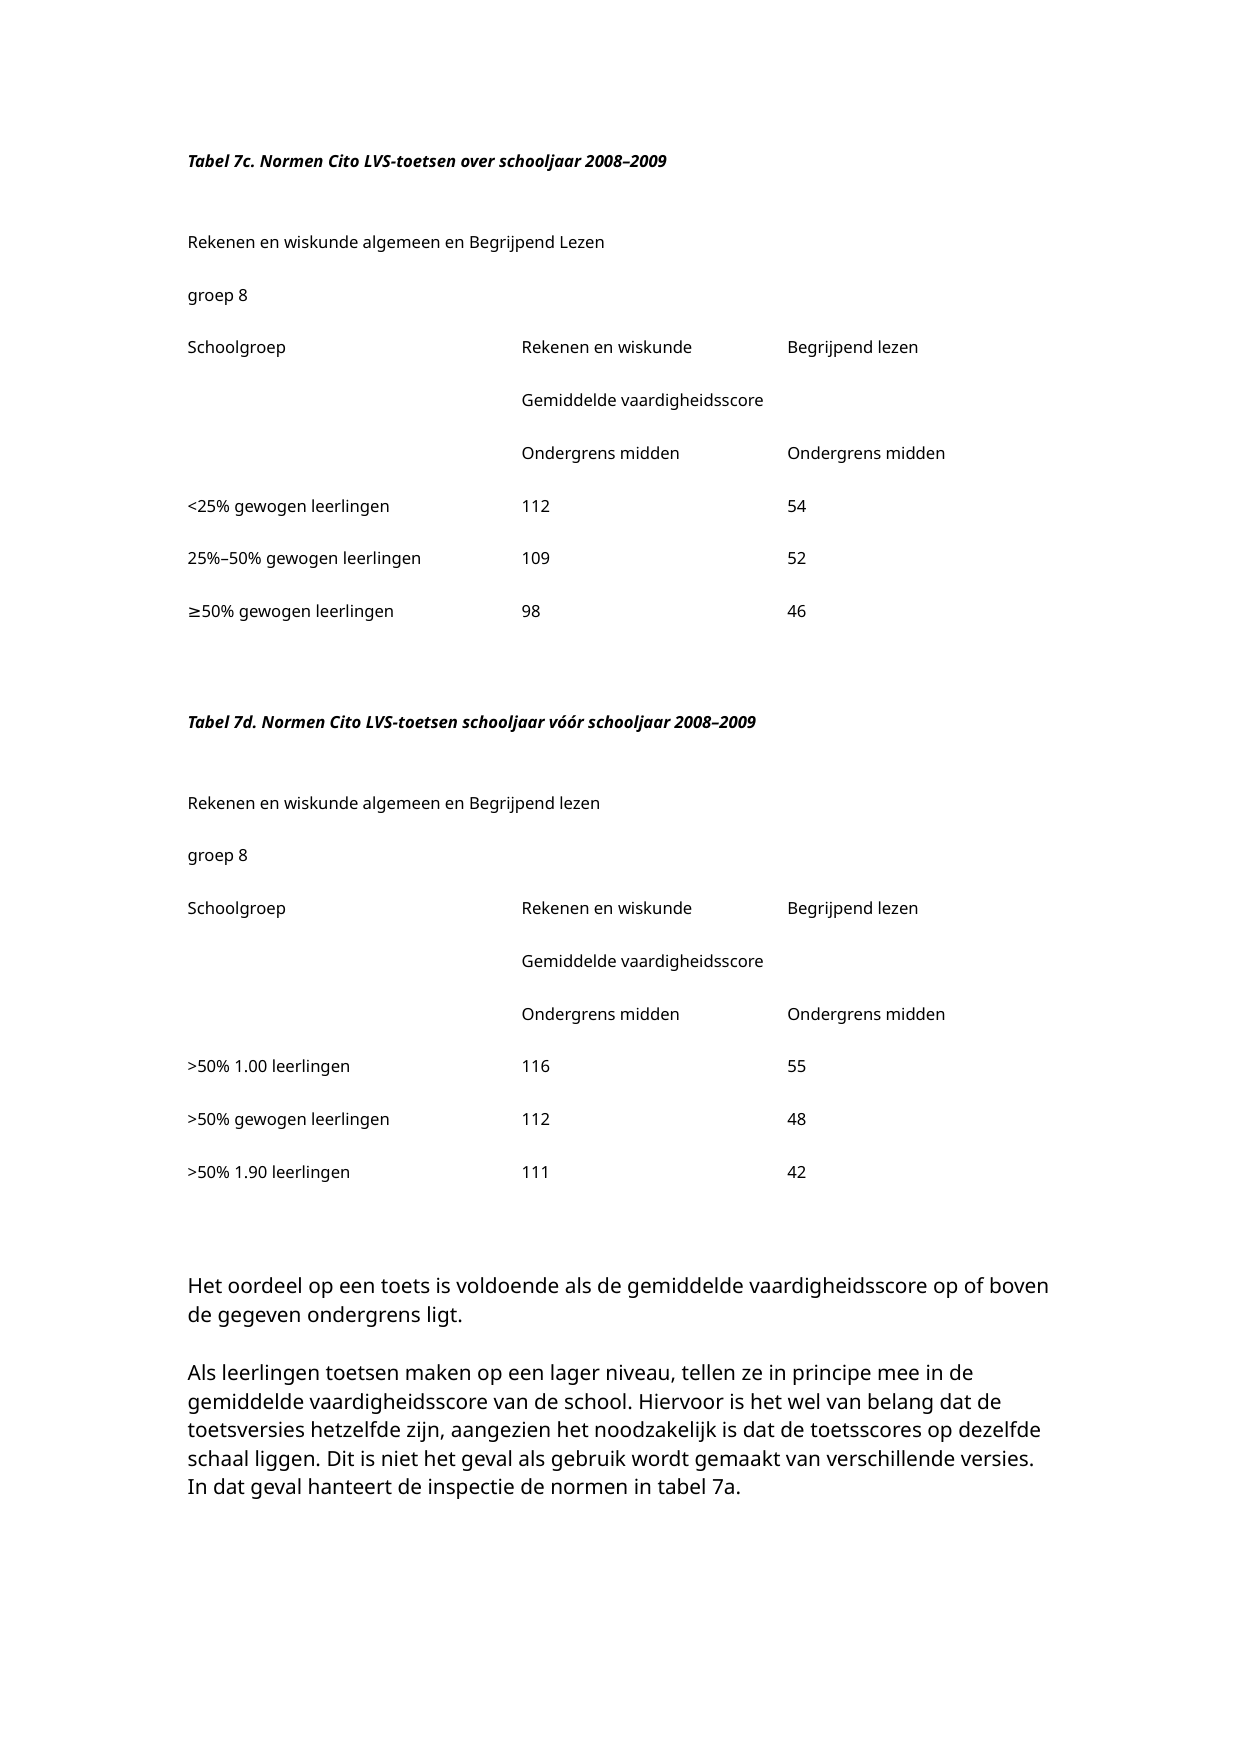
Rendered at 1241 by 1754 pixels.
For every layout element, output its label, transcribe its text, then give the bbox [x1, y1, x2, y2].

table_header Rekenen en wiskunde algemeen en Begrijpend Lezen groep 8 [188, 231, 1053, 336]
table_cell >50% gewogen leerlingen [188, 1108, 521, 1160]
table_cell ≥50% gewogen leerlingen [188, 600, 521, 652]
table_cell >50% 1.00 leerlingen [188, 1055, 521, 1108]
table_cell 48 [787, 1108, 1053, 1160]
table_cell >50% 1.90 leerlingen [188, 1160, 521, 1213]
table_cell <25% gewogen leerlingen [188, 494, 521, 547]
table_cell Begrijpend lezen [787, 897, 1053, 949]
text Het oordeel op een toets is voldoende als de gemiddelde vaardigheidsscore op of boven de gegeven ondergrens ligt. [187, 1271, 1053, 1328]
table_cell Schoolgroep [188, 336, 521, 494]
table_cell Ondergrens midden [521, 1002, 787, 1055]
table_cell 98 [521, 600, 787, 652]
table_cell 52 [787, 547, 1053, 599]
table_cell 116 [521, 1055, 787, 1108]
text Tabel 7c. Normen Cito LVS-toetsen over schooljaar 2008–2009 [187, 150, 1053, 173]
table_cell 42 [787, 1160, 1053, 1213]
table_cell Gemiddelde vaardigheidsscore [521, 950, 1053, 1002]
table_cell 54 [787, 494, 1053, 547]
table_cell 25%–50% gewogen leerlingen [188, 547, 521, 599]
table_cell 112 [521, 494, 787, 547]
table_header Rekenen en wiskunde algemeen en Begrijpend lezen groep 8 [188, 791, 1053, 897]
table_cell 46 [787, 600, 1053, 652]
table_cell Schoolgroep [188, 897, 521, 1055]
table_cell 112 [521, 1108, 787, 1160]
table_cell Ondergrens midden [787, 1002, 1053, 1055]
table_cell Begrijpend lezen [787, 336, 1053, 389]
table_cell 109 [521, 547, 787, 599]
table_cell Ondergrens midden [521, 441, 787, 494]
table_cell 55 [787, 1055, 1053, 1108]
table_cell Rekenen en wiskunde [521, 897, 787, 949]
text Tabel 7d. Normen Cito LVS-toetsen schooljaar vóór schooljaar 2008–2009 [187, 711, 1053, 733]
table_cell 111 [521, 1160, 787, 1213]
text Als leerlingen toetsen maken op een lager niveau, tellen ze in principe mee in de gemiddelde vaardigheidsscore van de school. Hiervoor is het wel van belang dat de toetsversies hetzelfde zijn, aangezien het noodzakelijk is dat de toetsscores op dezelfde schaal liggen. Dit is niet het geval als gebruik wordt gemaakt van verschillende versies. In dat geval hanteert de inspectie de normen in tabel 7a. [187, 1358, 1053, 1501]
table_cell Rekenen en wiskunde [521, 336, 787, 389]
table_cell Gemiddelde vaardigheidsscore [521, 389, 1053, 441]
table_cell Ondergrens midden [787, 441, 1053, 494]
